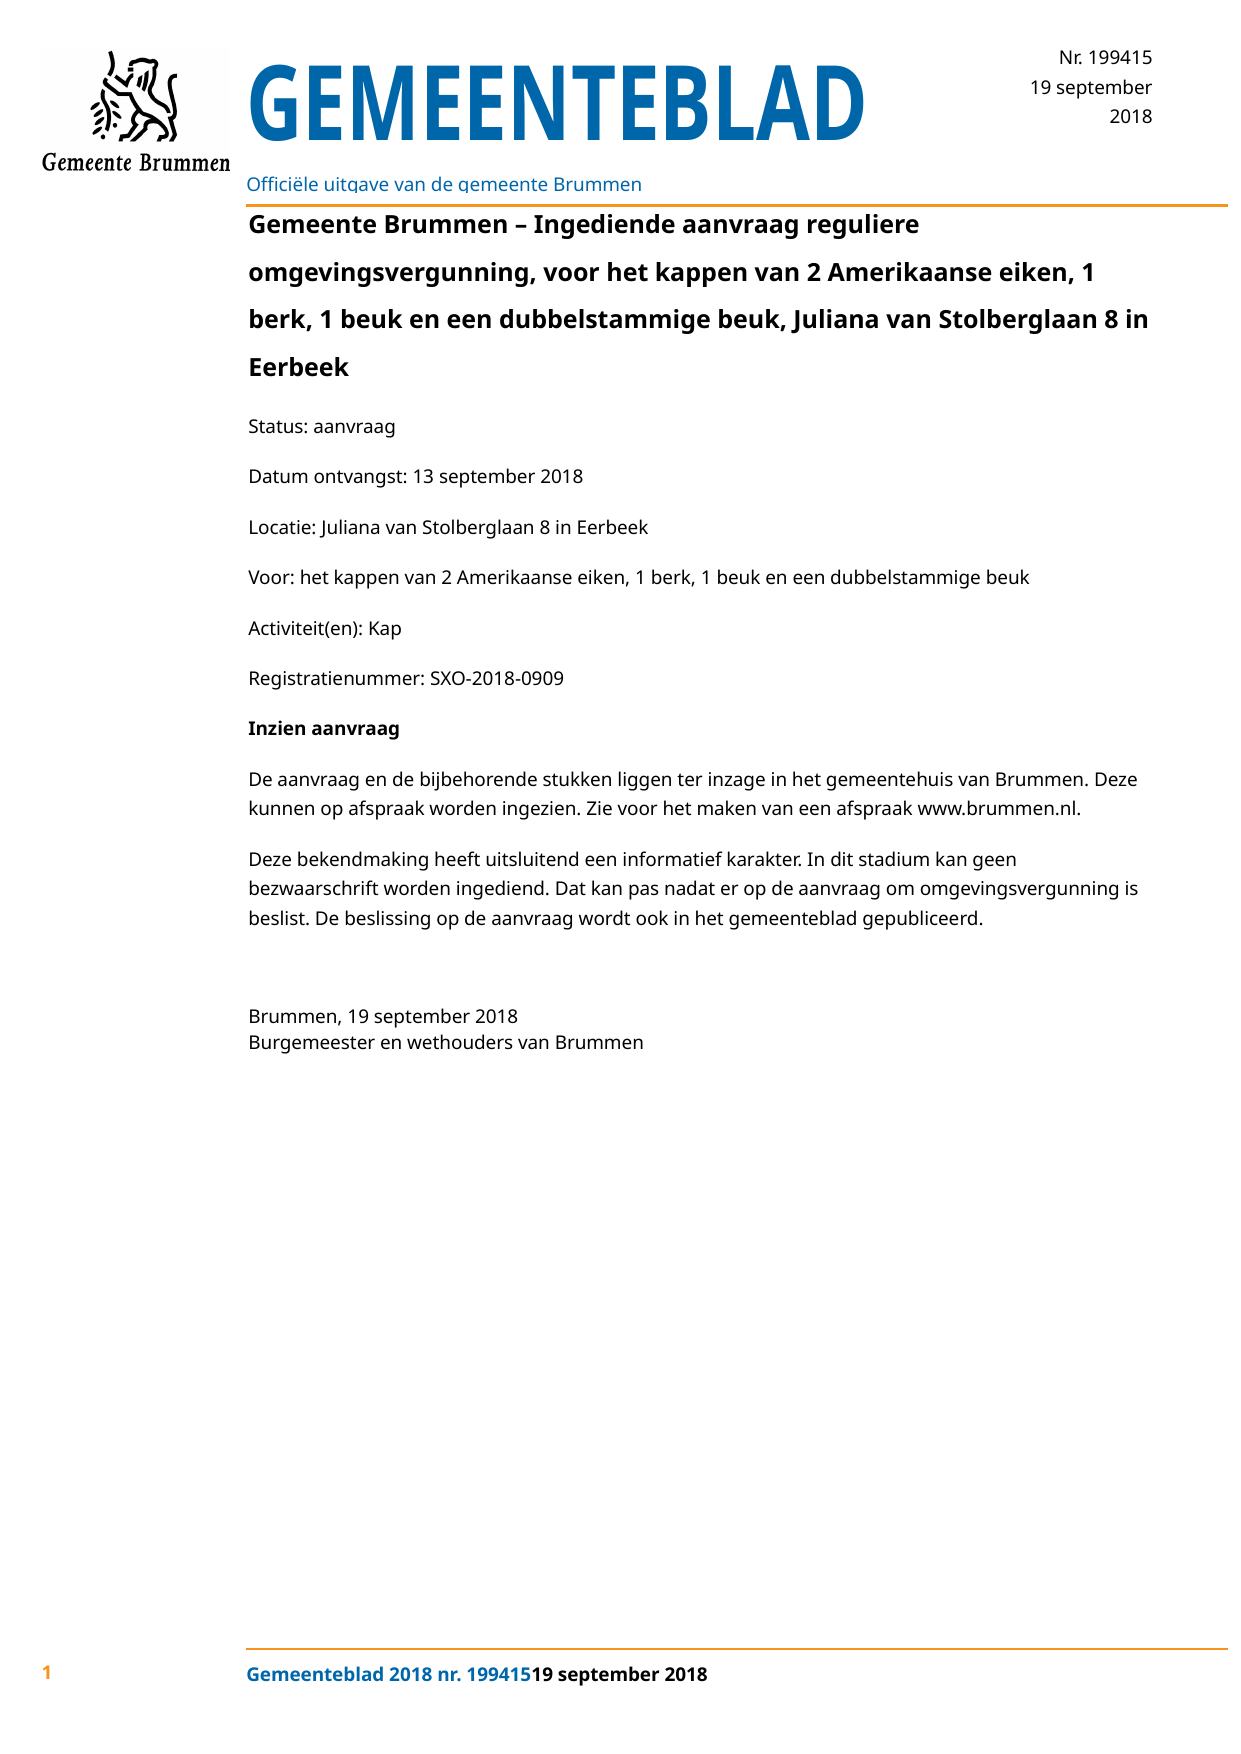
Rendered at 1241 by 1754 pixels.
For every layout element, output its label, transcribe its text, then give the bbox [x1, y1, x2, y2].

text Deze bekendmaking heeft uitsluitend een informatief karakter. In dit stadium kan geen bezwaarschrift worden ingediend. Dat kan pas nadat er op de aanvraag om omgevingsvergunning is beslist. De beslissing op de aanvraag wordt ook in het gemeenteblad gepubliceerd. [248, 846, 1152, 931]
text Locatie: Juliana van Stolberglaan 8 in Eerbeek [248, 514, 1152, 540]
text Gemeente Brummen – Ingediende aanvraag reguliere omgevingsvergunning, voor het kappen van 2 Amerikaanse eiken, 1 berk, 1 beuk en een dubbelstammige beuk, Juliana van Stolberglaan 8 in Eerbeek [248, 207, 1152, 384]
text Activiteit(en): Kap [248, 615, 1152, 641]
text Status: aanvraag [248, 413, 1152, 439]
text Voor: het kappen van 2 Amerikaanse eiken, 1 berk, 1 beuk en een dubbelstammige beuk [248, 564, 1152, 590]
text Registratienummer: SXO-2018-0909 [248, 665, 1152, 691]
text Inzien aanvraag [248, 716, 1152, 741]
text De aanvraag en de bijbehorende stukken liggen ter inzage in het gemeentehuis van Brummen. Deze kunnen op afspraak worden ingezien. Zie voor het maken van een afspraak www.brummen.nl. [248, 766, 1152, 821]
picture [41, 47, 231, 172]
text Burgemeester en wethouders van Brummen [248, 1029, 1152, 1055]
text Datum ontvangst: 13 september 2018 [248, 463, 1152, 489]
text Brummen, 19 september 2018 [248, 1003, 1152, 1029]
